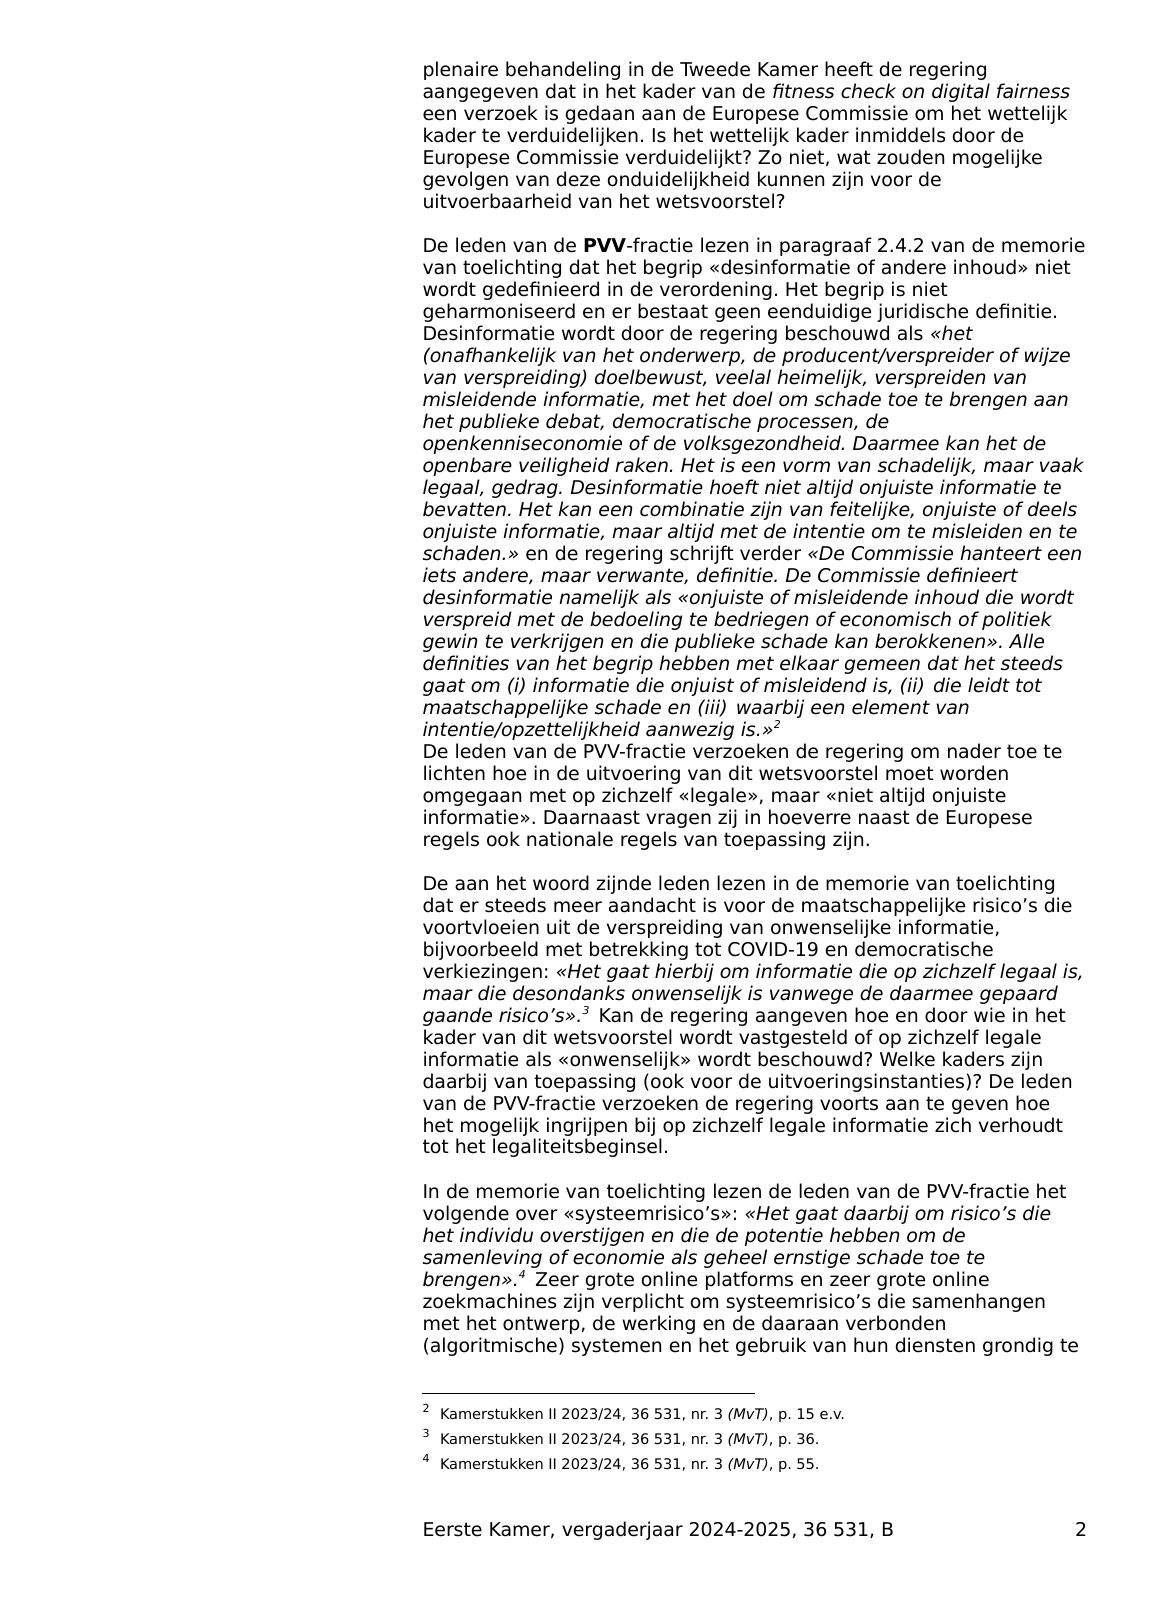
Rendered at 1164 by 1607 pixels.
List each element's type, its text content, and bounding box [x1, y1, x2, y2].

text Kamerstukken II 2023/24, 36 531, nr. 3 (MvT), p. 55. [422, 1452, 1087, 1474]
text plenaire behandeling in de Tweede Kamer heeft de regering aangegeven dat in het kader van de fitness check on digital fairness een verzoek is gedaan aan de Europese Commissie om het wettelijk kader te verduidelijken. Is het wettelijk kader inmiddels door de Europese Commissie verduidelijkt? Zo niet, wat zouden mogelijke gevolgen van deze onduidelijkheid kunnen zijn voor de uitvoerbaarheid van het wetsvoorstel? [422, 59, 1087, 213]
text Kamerstukken II 2023/24, 36 531, nr. 3 (MvT), p. 36. [422, 1427, 1087, 1449]
text In de memorie van toelichting lezen de leden van de PVV-fractie het volgende over «systeemrisico’s»: «Het gaat daarbij om risico’s die het individu overstijgen en die de potentie hebben om de samenleving of economie als geheel ernstige schade toe te brengen». Zeer grote online platforms en zeer grote online zoekmachines zijn verplicht om systeemrisico’s die samenhangen met het ontwerp, de werking en de daaraan verbonden (algoritmische) systemen en het gebruik van hun diensten grondig te [422, 1181, 1087, 1356]
text De leden van de PVV-fractie lezen in paragraaf 2.4.2 van de memorie van toelichting dat het begrip «desinformatie of andere inhoud» niet wordt gedefinieerd in de verordening. Het begrip is niet geharmoniseerd en er bestaat geen eenduidige juridische definitie. Desinformatie wordt door de regering beschouwd als «het (onafhankelijk van het onderwerp, de producent/verspreider of wijze van verspreiding) doelbewust, veelal heimelijk, verspreiden van misleidende informatie, met het doel om schade toe te brengen aan het publieke debat, democratische processen, de openkenniseconomie of de volksgezondheid. Daarmee kan het de openbare veiligheid raken. Het is een vorm van schadelijk, maar vaak legaal, gedrag. Desinformatie hoeft niet altijd onjuiste informatie te bevatten. Het kan een combinatie zijn van feitelijke, onjuiste of deels onjuiste informatie, maar altijd met de intentie om te misleiden en te schaden.» en de regering schrijft verder «De Commissie hanteert een iets andere, maar verwante, definitie. De Commissie definieert desinformatie namelijk als «onjuiste of misleidende inhoud die wordt verspreid met de bedoeling te bedriegen of economisch of politiek gewin te verkrijgen en die publieke schade kan berokkenen». Alle definities van het begrip hebben met elkaar gemeen dat het steeds gaat om (i) informatie die onjuist of misleidend is, (ii) die leidt tot maatschappelijke schade en (iii) waarbij een element van intentie/opzettelijkheid aanwezig is.» [422, 235, 1087, 741]
text De leden van de PVV-fractie verzoeken de regering om nader toe te lichten hoe in de uitvoering van dit wetsvoorstel moet worden omgegaan met op zichzelf «legale», maar «niet altijd onjuiste informatie». Daarnaast vragen zij in hoeverre naast de Europese regels ook nationale regels van toepassing zijn. [422, 741, 1087, 851]
text De aan het woord zijnde leden lezen in de memorie van toelichting dat er steeds meer aandacht is voor de maatschappelijke risico’s die voortvloeien uit de verspreiding van onwenselijke informatie, bijvoorbeeld met betrekking tot COVID-19 en democratische verkiezingen: «Het gaat hierbij om informatie die op zichzelf legaal is, maar die desondanks onwenselijk is vanwege de daarmee gepaard gaande risico’s». Kan de regering aangeven hoe en door wie in het kader van dit wetsvoorstel wordt vastgesteld of op zichzelf legale informatie als «onwenselijk» wordt beschouwd? Welke kaders zijn daarbij van toepassing (ook voor de uitvoeringsinstanties)? De leden van de PVV-fractie verzoeken de regering voorts aan te geven hoe het mogelijk ingrijpen bij op zichzelf legale informatie zich verhoudt tot het legaliteitsbeginsel. [422, 873, 1087, 1158]
text Kamerstukken II 2023/24, 36 531, nr. 3 (MvT), p. 15 e.v. [422, 1402, 1087, 1424]
